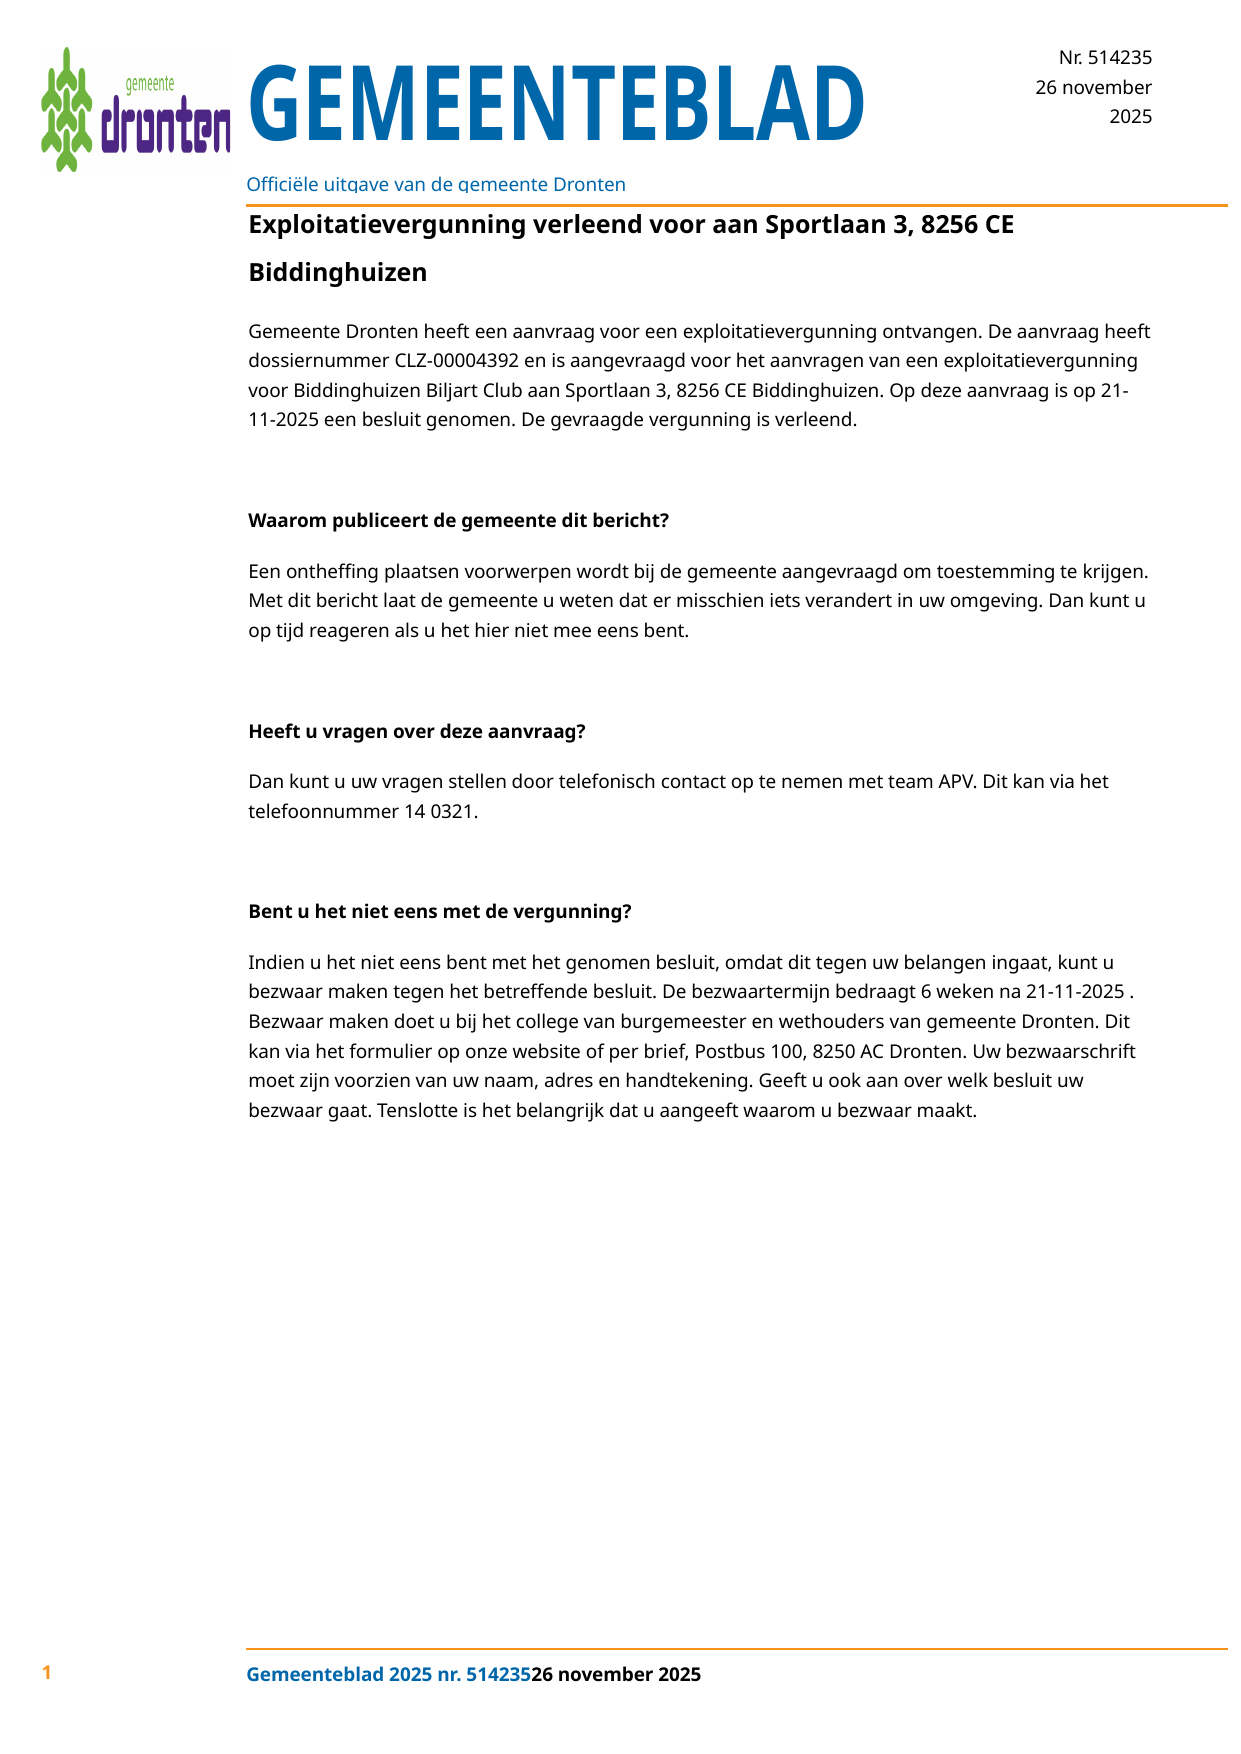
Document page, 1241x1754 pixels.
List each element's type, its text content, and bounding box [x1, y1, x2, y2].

text Een ontheffing plaatsen voorwerpen wordt bij de gemeente aangevraagd om toestemming te krijgen. Met dit bericht laat de gemeente u weten dat er misschien iets verandert in uw omgeving. Dan kunt u op tijd reageren als u het hier niet mee eens bent. [248, 558, 1152, 643]
text Exploitatievergunning verleend voor aan Sportlaan 3, 8256 CE Biddinghuizen [248, 207, 1152, 288]
text Waarom publiceert de gemeente dit bericht? [248, 507, 1152, 533]
text Bent u het niet eens met de vergunning? [248, 899, 1152, 924]
text Indien u het niet eens bent met het genomen besluit, omdat dit tegen uw belangen ingaat, kunt u bezwaar maken tegen het betreffende besluit. De bezwaartermijn bedraagt 6 weken na 21-11-2025 . Bezwaar maken doet u bij het college van burgemeester en wethouders van gemeente Dronten. Dit kan via het formulier op onze website of per brief, Postbus 100, 8250 AC Dronten. Uw bezwaarschrift moet zijn voorzien van uw naam, adres en handtekening. Geeft u ook aan over welk besluit uw bezwaar gaat. Tenslotte is het belangrijk dat u aangeeft waarom u bezwaar maakt. [248, 949, 1152, 1123]
text Gemeente Dronten heeft een aanvraag voor een exploitatievergunning ontvangen. De aanvraag heeft dossiernummer CLZ-00004392 en is aangevraagd voor het aanvragen van een exploitatievergunning voor Biddinghuizen Biljart Club aan Sportlaan 3, 8256 CE Biddinghuizen. Op deze aanvraag is op 21-11-2025 een besluit genomen. De gevraagde vergunning is verleend. [248, 318, 1152, 432]
picture [41, 47, 231, 172]
text Heeft u vragen over deze aanvraag? [248, 718, 1152, 744]
text Dan kunt u uw vragen stellen door telefonisch contact op te nemen met team APV. Dit kan via het telefoonnummer 14 0321. [248, 768, 1152, 824]
